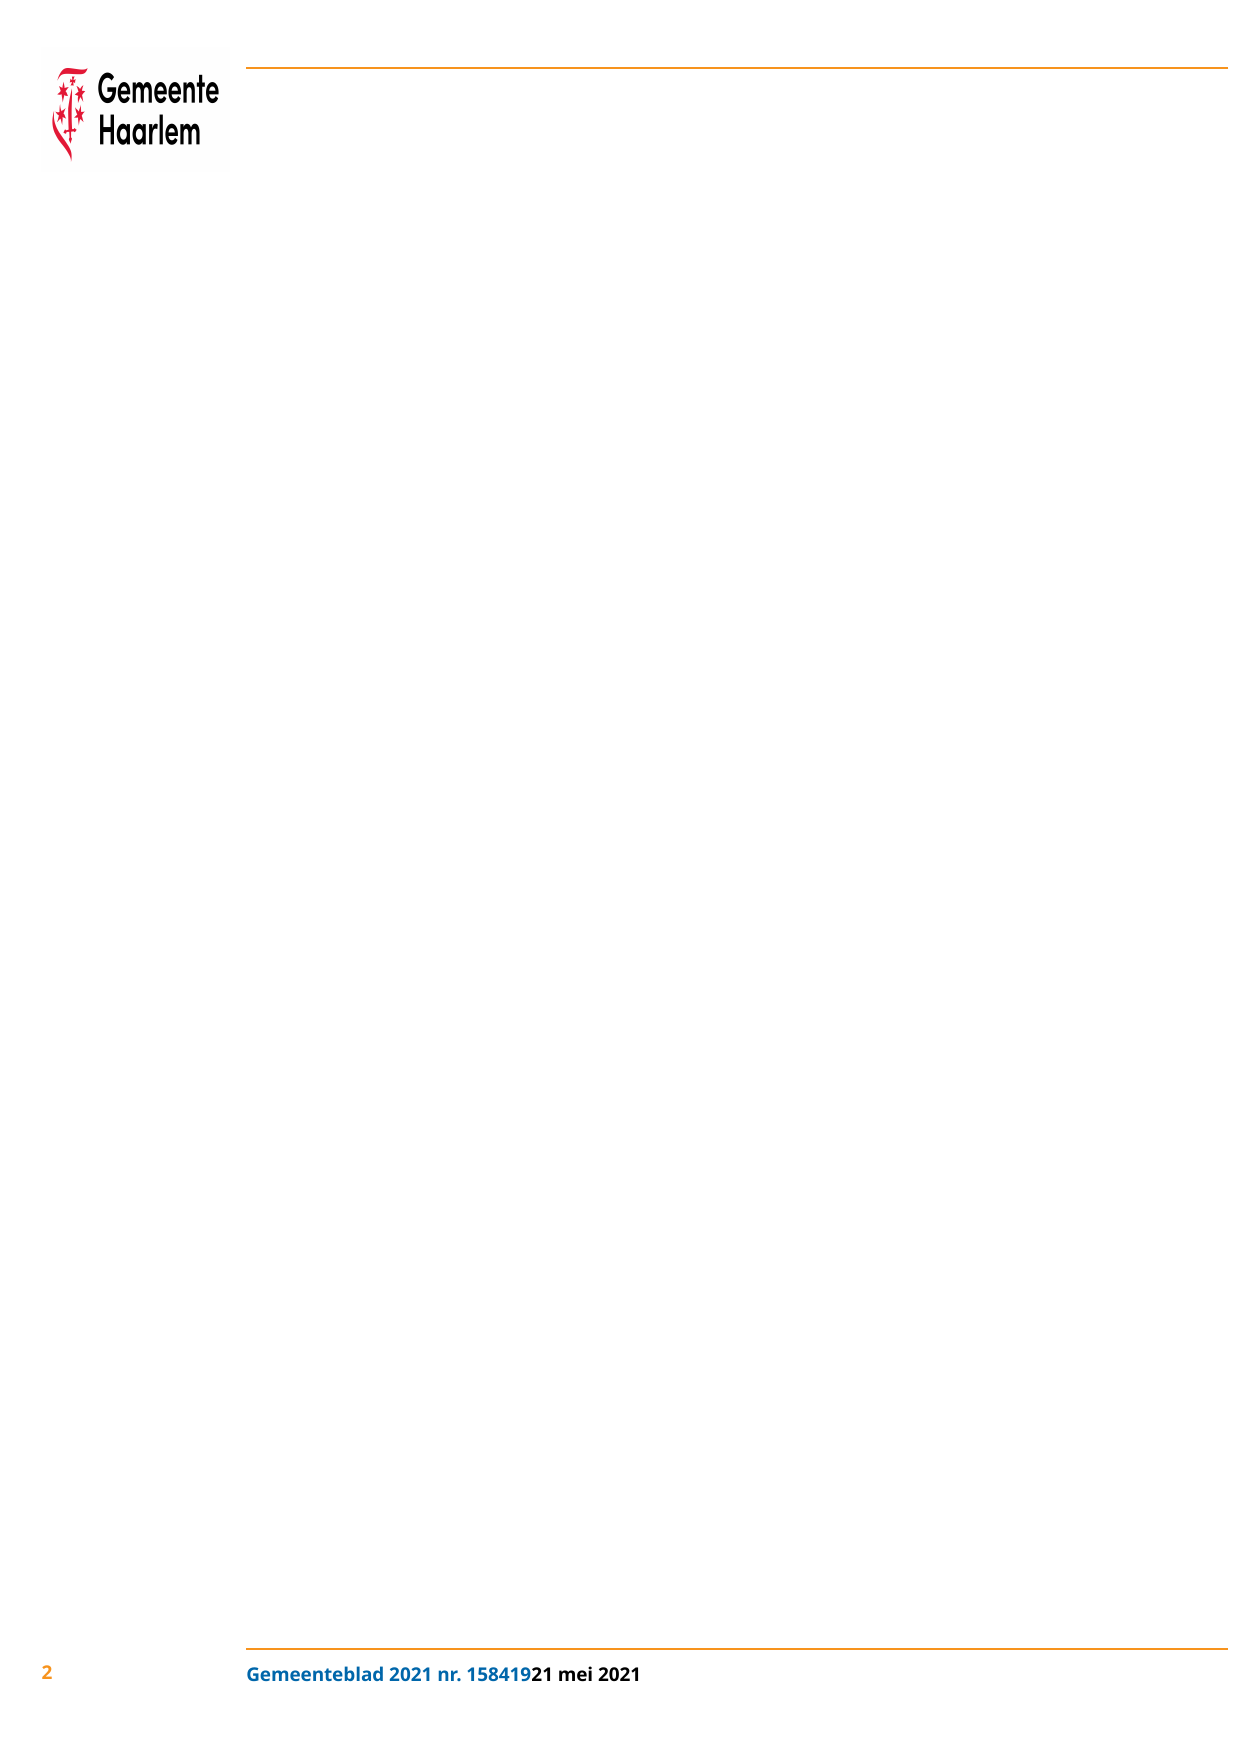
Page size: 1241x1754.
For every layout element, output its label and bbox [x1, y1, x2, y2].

picture [41, 47, 231, 172]
